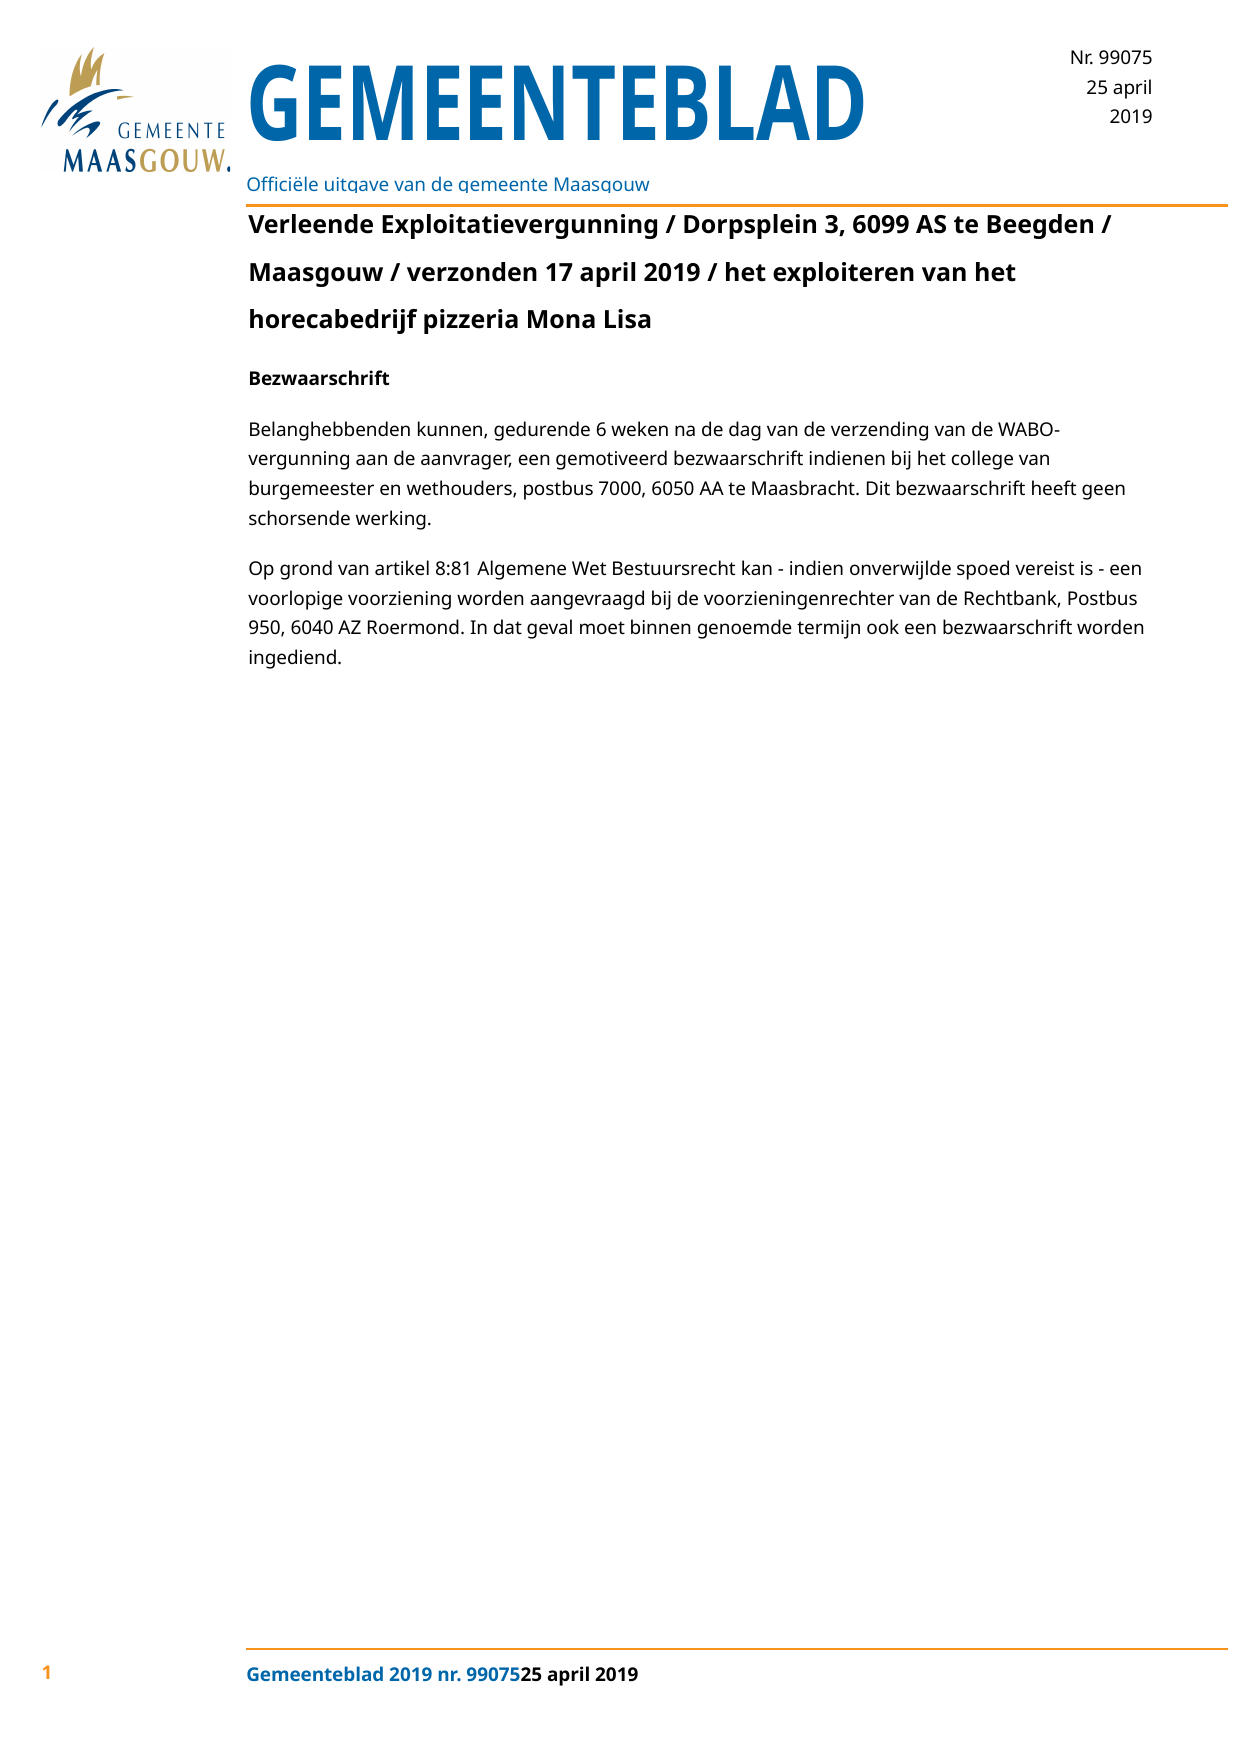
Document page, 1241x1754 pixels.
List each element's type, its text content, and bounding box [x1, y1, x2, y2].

text Bezwaarschrift [248, 366, 1152, 391]
text Op grond van artikel 8:81 Algemene Wet Bestuursrecht kan - indien onverwijlde spoed vereist is - een voorlopige voorziening worden aangevraagd bij de voorzieningenrechter van de Rechtbank, Postbus 950, 6040 AZ Roermond. In dat geval moet binnen genoemde termijn ook een bezwaarschrift worden ingediend. [248, 555, 1152, 669]
text Belanghebbenden kunnen, gedurende 6 weken na de dag van de verzending van de WABO-vergunning aan de aanvrager, een gemotiveerd bezwaarschrift indienen bij het college van burgemeester en wethouders, postbus 7000, 6050 AA te Maasbracht. Dit bezwaarschrift heeft geen schorsende werking. [248, 416, 1152, 530]
picture [41, 47, 231, 172]
text Verleende Exploitatievergunning / Dorpsplein 3, 6099 AS te Beegden / Maasgouw / verzonden 17 april 2019 / het exploiteren van het horecabedrijf pizzeria Mona Lisa [248, 207, 1152, 336]
